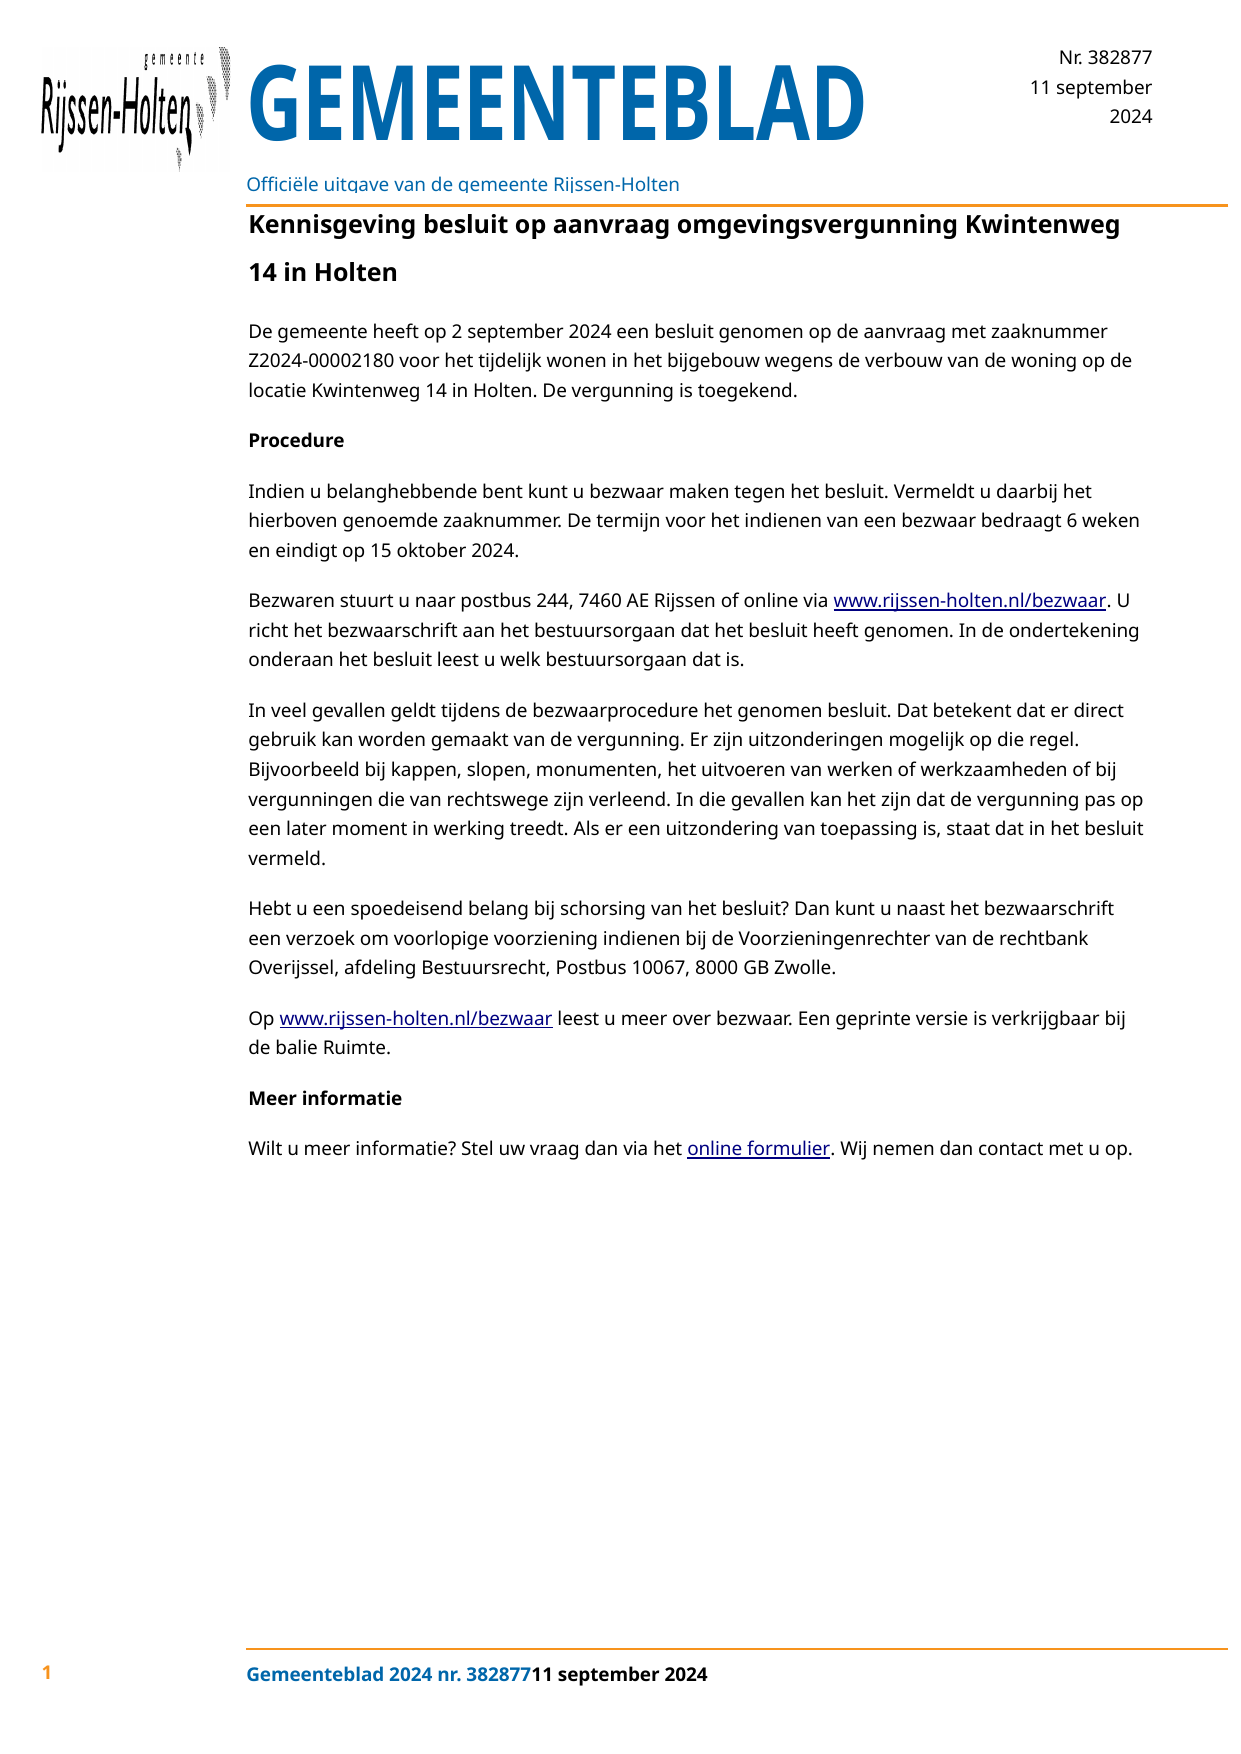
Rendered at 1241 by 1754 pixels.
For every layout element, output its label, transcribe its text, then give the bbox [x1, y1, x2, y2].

text Bezwaren stuurt u naar postbus 244, 7460 AE Rijssen of online via www.rijssen-holten.nl/bezwaar. U richt het bezwaarschrift aan het bestuursorgaan dat het besluit heeft genomen. In de ondertekening onderaan het besluit leest u welk bestuursorgaan dat is. [248, 587, 1152, 672]
text Hebt u een spoedeisend belang bij schorsing van het besluit? Dan kunt u naast het bezwaarschrift een verzoek om voorlopige voorziening indienen bij de Voorzieningenrechter van de rechtbank Overijssel, afdeling Bestuursrecht, Postbus 10067, 8000 GB Zwolle. [248, 895, 1152, 980]
text Kennisgeving besluit op aanvraag omgevingsvergunning Kwintenweg 14 in Holten [248, 207, 1152, 288]
text Op www.rijssen-holten.nl/bezwaar leest u meer over bezwaar. Een geprinte versie is verkrijgbaar bij de balie Ruimte. [248, 1005, 1152, 1060]
text Wilt u meer informatie? Stel uw vraag dan via het online formulier. Wij nemen dan contact met u op. [248, 1135, 1152, 1161]
text De gemeente heeft op 2 september 2024 een besluit genomen op de aanvraag met zaaknummer Z2024-00002180 voor het tijdelijk wonen in het bijgebouw wegens de verbouw van de woning op de locatie Kwintenweg 14 in Holten. De vergunning is toegekend. [248, 318, 1152, 403]
text In veel gevallen geldt tijdens de bezwaarprocedure het genomen besluit. Dat betekent dat er direct gebruik kan worden gemaakt van de vergunning. Er zijn uitzonderingen mogelijk op die regel. Bijvoorbeeld bij kappen, slopen, monumenten, het uitvoeren van werken of werkzaamheden of bij vergunningen die van rechtswege zijn verleend. In die gevallen kan het zijn dat de vergunning pas op een later moment in werking treedt. Als er een uitzondering van toepassing is, staat dat in het besluit vermeld. [248, 697, 1152, 871]
text Procedure [248, 427, 1152, 453]
text Indien u belanghebbende bent kunt u bezwaar maken tegen het besluit. Vermeldt u daarbij het hierboven genoemde zaaknummer. De termijn voor het indienen van een bezwaar bedraagt 6 weken en eindigt op 15 oktober 2024. [248, 478, 1152, 563]
text Meer informatie [248, 1085, 1152, 1111]
picture [41, 47, 231, 172]
